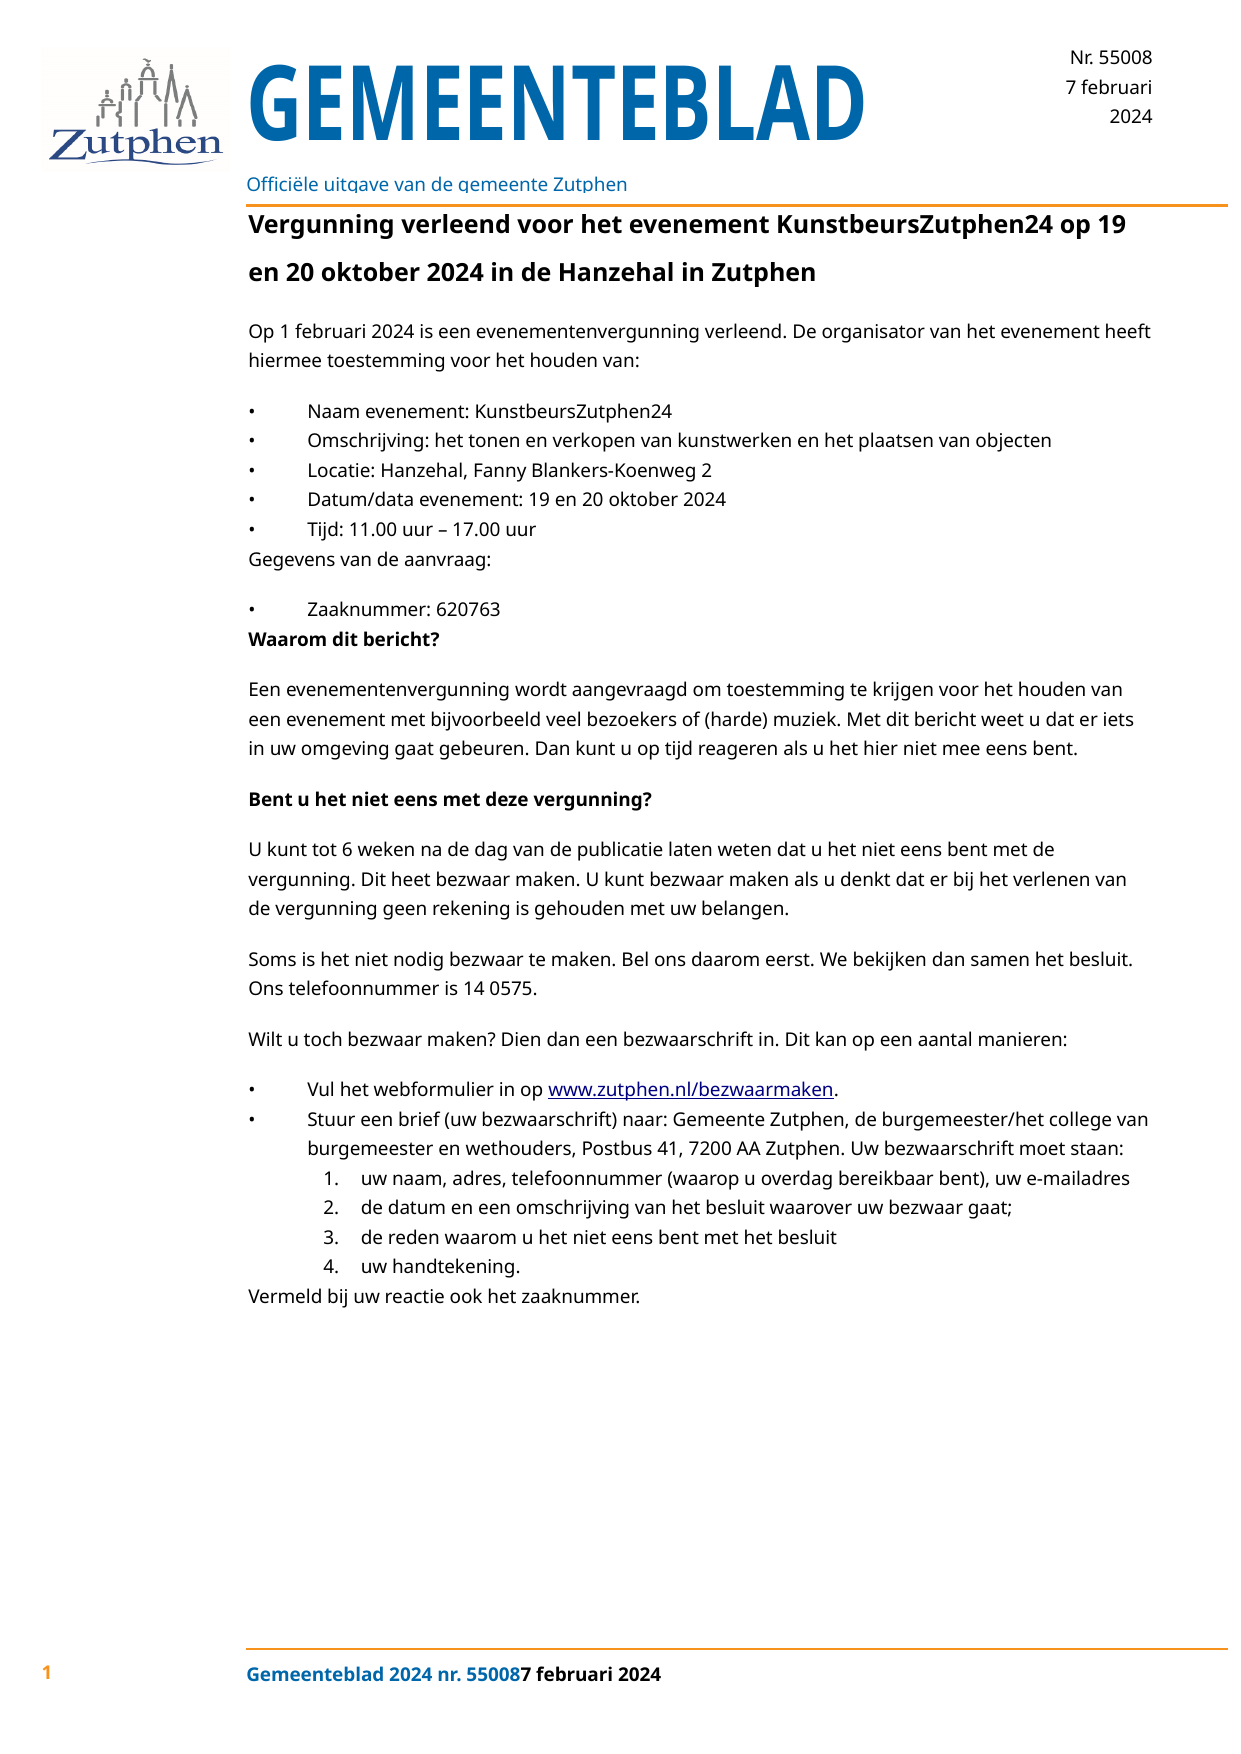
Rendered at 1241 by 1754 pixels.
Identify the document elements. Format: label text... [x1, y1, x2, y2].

picture [41, 47, 231, 172]
text Vermeld bij uw reactie ook het zaaknummer. [248, 1283, 1152, 1309]
list de datum en een omschrijving van het besluit waarover uw bezwaar gaat; [323, 1194, 1152, 1220]
text Op 1 februari 2024 is een evenementenvergunning verleend. De organisator van het evenement heeft hiermee toestemming voor het houden van: [248, 318, 1152, 373]
text U kunt tot 6 weken na de dag van de publicatie laten weten dat u het niet eens bent met de vergunning. Dit heet bezwaar maken. U kunt bezwaar maken als u denkt dat er bij het verlenen van de vergunning geen rekening is gehouden met uw belangen. [248, 836, 1152, 921]
text Vergunning verleend voor het evenement KunstbeursZutphen24 op 19 en 20 oktober 2024 in de Hanzehal in Zutphen [248, 207, 1152, 288]
list Stuur een brief (uw bezwaarschrift) naar: Gemeente Zutphen, de burgemeester/het college van burgemeester en wethouders, Postbus 41, 7200 AA Zutphen. Uw bezwaarschrift moet staan: [248, 1106, 1152, 1161]
text Wilt u toch bezwaar maken? Dien dan een bezwaarschrift in. Dit kan op een aantal manieren: [248, 1026, 1152, 1052]
text Gegevens van de aanvraag: [248, 546, 1152, 572]
text Soms is het niet nodig bezwaar te maken. Bel ons daarom eerst. We bekijken dan samen het besluit. Ons telefoonnummer is 14 0575. [248, 946, 1152, 1001]
text Een evenementenvergunning wordt aangevraagd om toestemming te krijgen voor het houden van een evenement met bijvoorbeeld veel bezoekers of (harde) muziek. Met dit bericht weet u dat er iets in uw omgeving gaat gebeuren. Dan kunt u op tijd reageren als u het hier niet mee eens bent. [248, 676, 1152, 761]
list Tijd: 11.00 uur – 17.00 uur [248, 516, 1152, 542]
list uw naam, adres, telefoonnummer (waarop u overdag bereikbaar bent), uw e-mailadres [323, 1165, 1152, 1191]
list Locatie: Hanzehal, Fanny Blankers-Koenweg 2 [248, 457, 1152, 483]
list Datum/data evenement: 19 en 20 oktober 2024 [248, 487, 1152, 512]
list Omschrijving: het tonen en verkopen van kunstwerken en het plaatsen van objecten [248, 427, 1152, 453]
text Bent u het niet eens met deze vergunning? [248, 786, 1152, 812]
list Naam evenement: KunstbeursZutphen24 [248, 398, 1152, 424]
text Waarom dit bericht? [248, 626, 1152, 652]
list Vul het webformulier in op www.zutphen.nl/bezwaarmaken. [248, 1076, 1152, 1102]
list de reden waarom u het niet eens bent met het besluit [323, 1224, 1152, 1250]
list uw handtekening. [323, 1254, 1152, 1279]
list Zaaknummer: 620763 [248, 596, 1152, 622]
